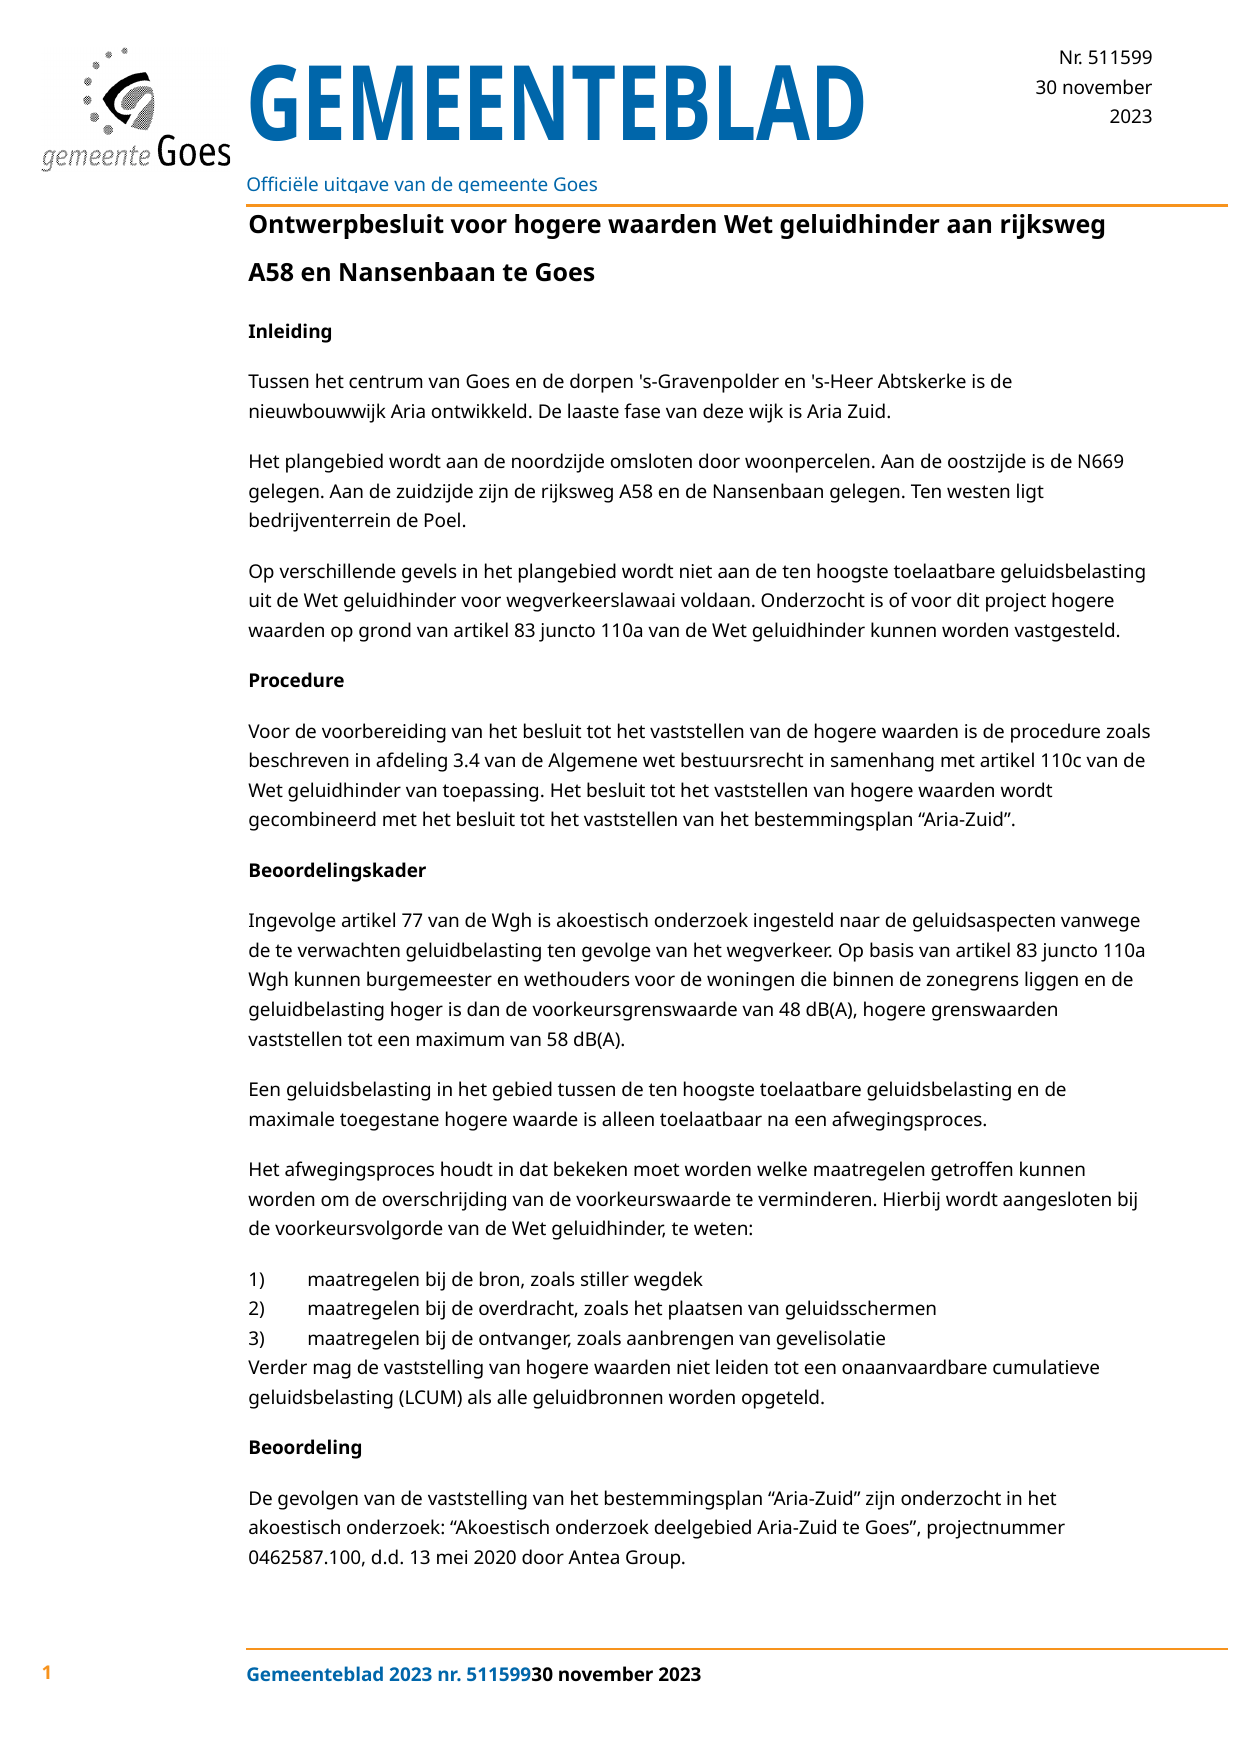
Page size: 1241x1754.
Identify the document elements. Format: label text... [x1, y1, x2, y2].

text De gevolgen van de vaststelling van het bestemmingsplan “Aria-Zuid” zijn onderzocht in het akoestisch onderzoek: “Akoestisch onderzoek deelgebied Aria-Zuid te Goes”, projectnummer 0462587.100, d.d. 13 mei 2020 door Antea Group. [248, 1485, 1152, 1570]
text Verder mag de vaststelling van hogere waarden niet leiden tot een onaanvaardbare cumulatieve geluidsbelasting (LCUM) als alle geluidbronnen worden opgeteld. [248, 1354, 1152, 1410]
text Ontwerpbesluit voor hogere waarden Wet geluidhinder aan rijksweg A58 en Nansenbaan te Goes [248, 207, 1152, 288]
text Ingevolge artikel 77 van de Wgh is akoestisch onderzoek ingesteld naar de geluidsaspecten vanwege de te verwachten geluidbelasting ten gevolge van het wegverkeer. Op basis van artikel 83 juncto 110a Wgh kunnen burgemeester en wethouders voor de woningen die binnen de zonegrens liggen en de geluidbelasting hoger is dan de voorkeursgrenswaarde van 48 dB(A), hogere grenswaarden vaststellen tot een maximum van 58 dB(A). [248, 907, 1152, 1052]
text Op verschillende gevels in het plangebied wordt niet aan de ten hoogste toelaatbare geluidsbelasting uit de Wet geluidhinder voor wegverkeerslawaai voldaan. Onderzocht is of voor dit project hogere waarden op grond van artikel 83 juncto 110a van de Wet geluidhinder kunnen worden vastgesteld. [248, 558, 1152, 643]
text Voor de voorbereiding van het besluit tot het vaststellen van de hogere waarden is de procedure zoals beschreven in afdeling 3.4 van de Algemene wet bestuursrecht in samenhang met artikel 110c van de Wet geluidhinder van toepassing. Het besluit tot het vaststellen van hogere waarden wordt gecombineerd met het besluit tot het vaststellen van het bestemmingsplan “Aria-Zuid”. [248, 718, 1152, 832]
text Beoordelingskader [248, 857, 1152, 883]
text Een geluidsbelasting in het gebied tussen de ten hoogste toelaatbare geluidsbelasting en de maximale toegestane hogere waarde is alleen toelaatbaar na een afwegingsproces. [248, 1076, 1152, 1132]
list maatregelen bij de ontvanger, zoals aanbrengen van gevelisolatie [248, 1325, 1152, 1351]
text Procedure [248, 667, 1152, 693]
text Tussen het centrum van Goes en de dorpen 's-Gravenpolder en 's-Heer Abtskerke is de nieuwbouwwijk Aria ontwikkeld. De laaste fase van deze wijk is Aria Zuid. [248, 368, 1152, 424]
list maatregelen bij de overdracht, zoals het plaatsen van geluidsschermen [248, 1295, 1152, 1321]
text Beoordeling [248, 1434, 1152, 1460]
picture [41, 47, 231, 172]
text Het afwegingsproces houdt in dat bekeken moet worden welke maatregelen getroffen kunnen worden om de overschrijding van de voorkeurswaarde te verminderen. Hierbij wordt aangesloten bij de voorkeursvolgorde van de Wet geluidhinder, te weten: [248, 1156, 1152, 1241]
text Inleiding [248, 318, 1152, 344]
list maatregelen bij de bron, zoals stiller wegdek [248, 1266, 1152, 1292]
text Het plangebied wordt aan de noordzijde omsloten door woonpercelen. Aan de oostzijde is de N669 gelegen. Aan de zuidzijde zijn de rijksweg A58 en de Nansenbaan gelegen. Ten westen ligt bedrijventerrein de Poel. [248, 448, 1152, 533]
